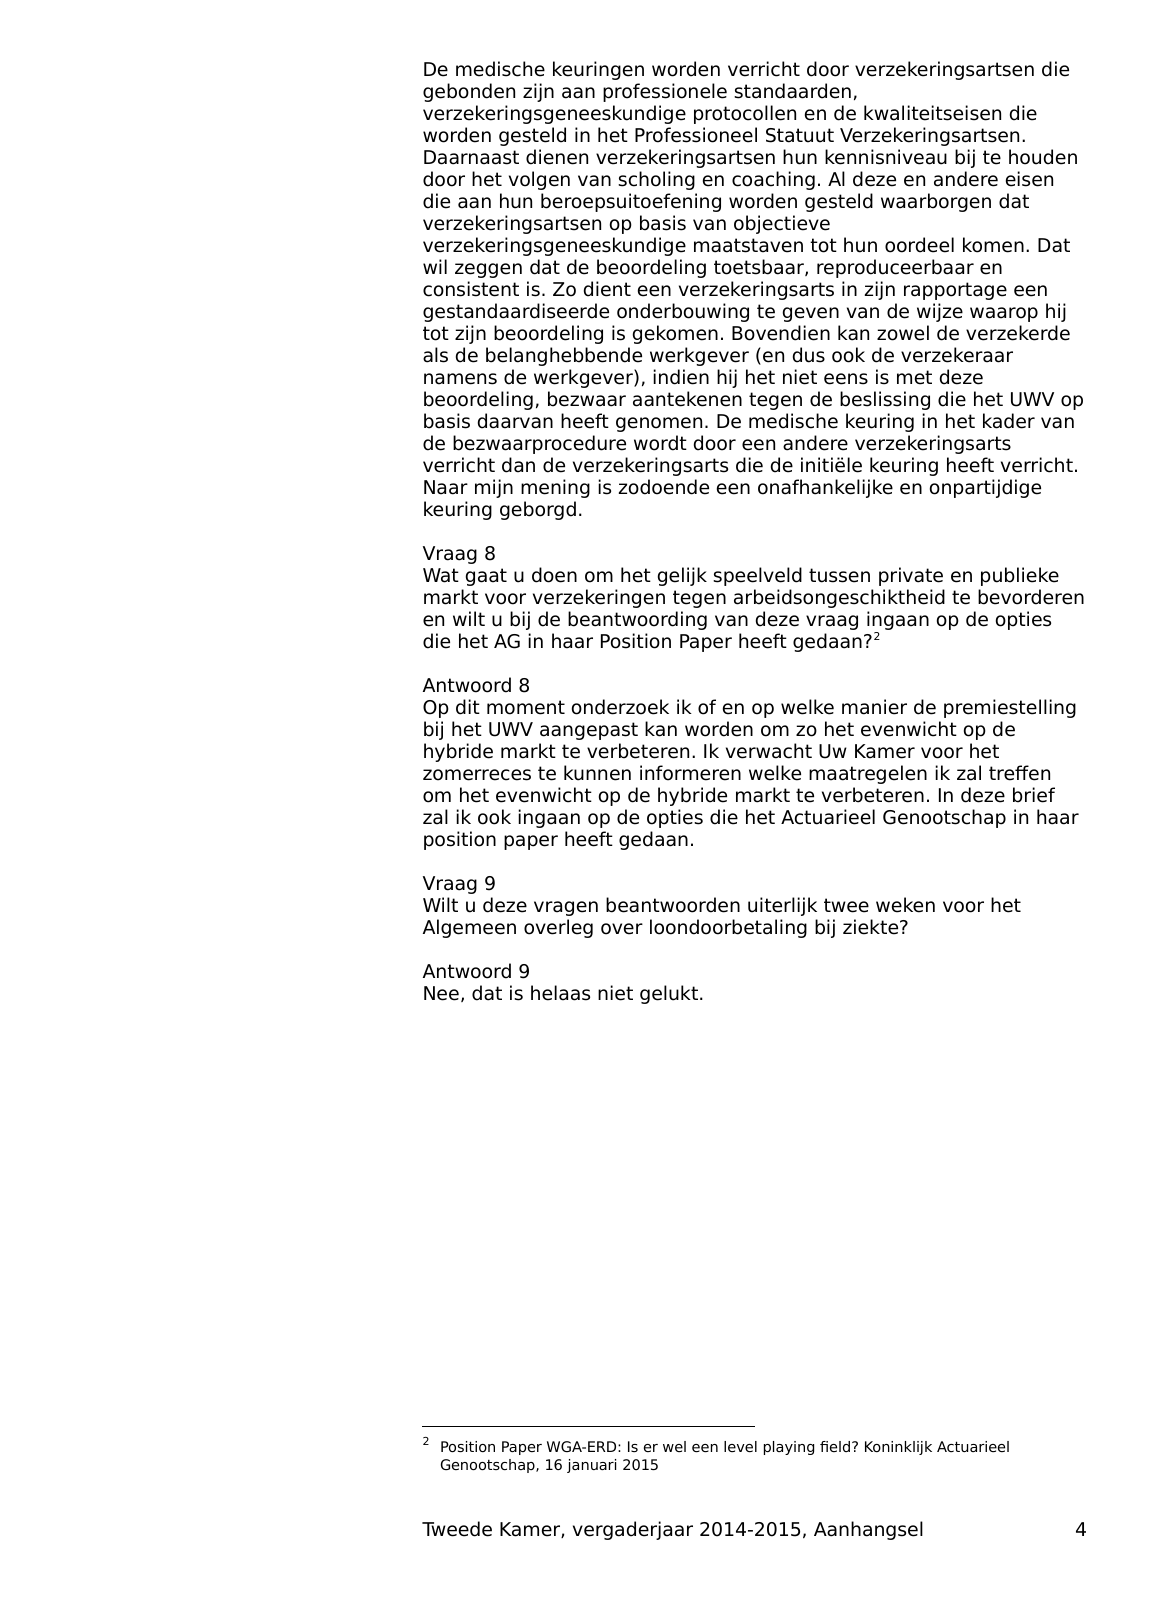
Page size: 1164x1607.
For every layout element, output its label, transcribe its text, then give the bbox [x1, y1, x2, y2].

text Antwoord 8 [422, 675, 1087, 697]
text Antwoord 9 [422, 961, 1087, 983]
text Wilt u deze vragen beantwoorden uiterlijk twee weken voor het Algemeen overleg over loondoorbetaling bij ziekte? [422, 895, 1087, 939]
text Op dit moment onderzoek ik of en op welke manier de premiestelling bij het UWV aangepast kan worden om zo het evenwicht op de hybride markt te verbeteren. Ik verwacht Uw Kamer voor het zomerreces te kunnen informeren welke maatregelen ik zal treffen om het evenwicht op de hybride markt te verbeteren. In deze brief zal ik ook ingaan op de opties die het Actuarieel Genootschap in haar position paper heeft gedaan. [422, 697, 1087, 851]
text De medische keuringen worden verricht door verzekeringsartsen die gebonden zijn aan professionele standaarden, verzekeringsgeneeskundige protocollen en de kwaliteitseisen die worden gesteld in het Professioneel Statuut Verzekeringsartsen. Daarnaast dienen verzekeringsartsen hun kennisniveau bij te houden door het volgen van scholing en coaching. Al deze en andere eisen die aan hun beroepsuitoefening worden gesteld waarborgen dat verzekeringsartsen op basis van objectieve verzekeringsgeneeskundige maatstaven tot hun oordeel komen. Dat wil zeggen dat de beoordeling toetsbaar, reproduceerbaar en consistent is. Zo dient een verzekeringsarts in zijn rapportage een gestandaardiseerde onderbouwing te geven van de wijze waarop hij tot zijn beoordeling is gekomen. Bovendien kan zowel de verzekerde als de belanghebbende werkgever (en dus ook de verzekeraar namens de werkgever), indien hij het niet eens is met deze beoordeling, bezwaar aantekenen tegen de beslissing die het UWV op basis daarvan heeft genomen. De medische keuring in het kader van de bezwaarprocedure wordt door een andere verzekeringsarts verricht dan de verzekeringsarts die de initiële keuring heeft verricht. Naar mijn mening is zodoende een onafhankelijke en onpartijdige keuring geborgd. [422, 59, 1087, 521]
text Position Paper WGA-ERD: Is er wel een level playing field? Koninklijk Actuarieel Genootschap, 16 januari 2015 [422, 1435, 1087, 1474]
text Vraag 8 [422, 543, 1087, 565]
text Vraag 9 [422, 873, 1087, 895]
text Nee, dat is helaas niet gelukt. [422, 983, 1087, 1005]
text Wat gaat u doen om het gelijk speelveld tussen private en publieke markt voor verzekeringen tegen arbeidsongeschiktheid te bevorderen en wilt u bij de beantwoording van deze vraag ingaan op de opties die het AG in haar Position Paper heeft gedaan? [422, 565, 1087, 653]
